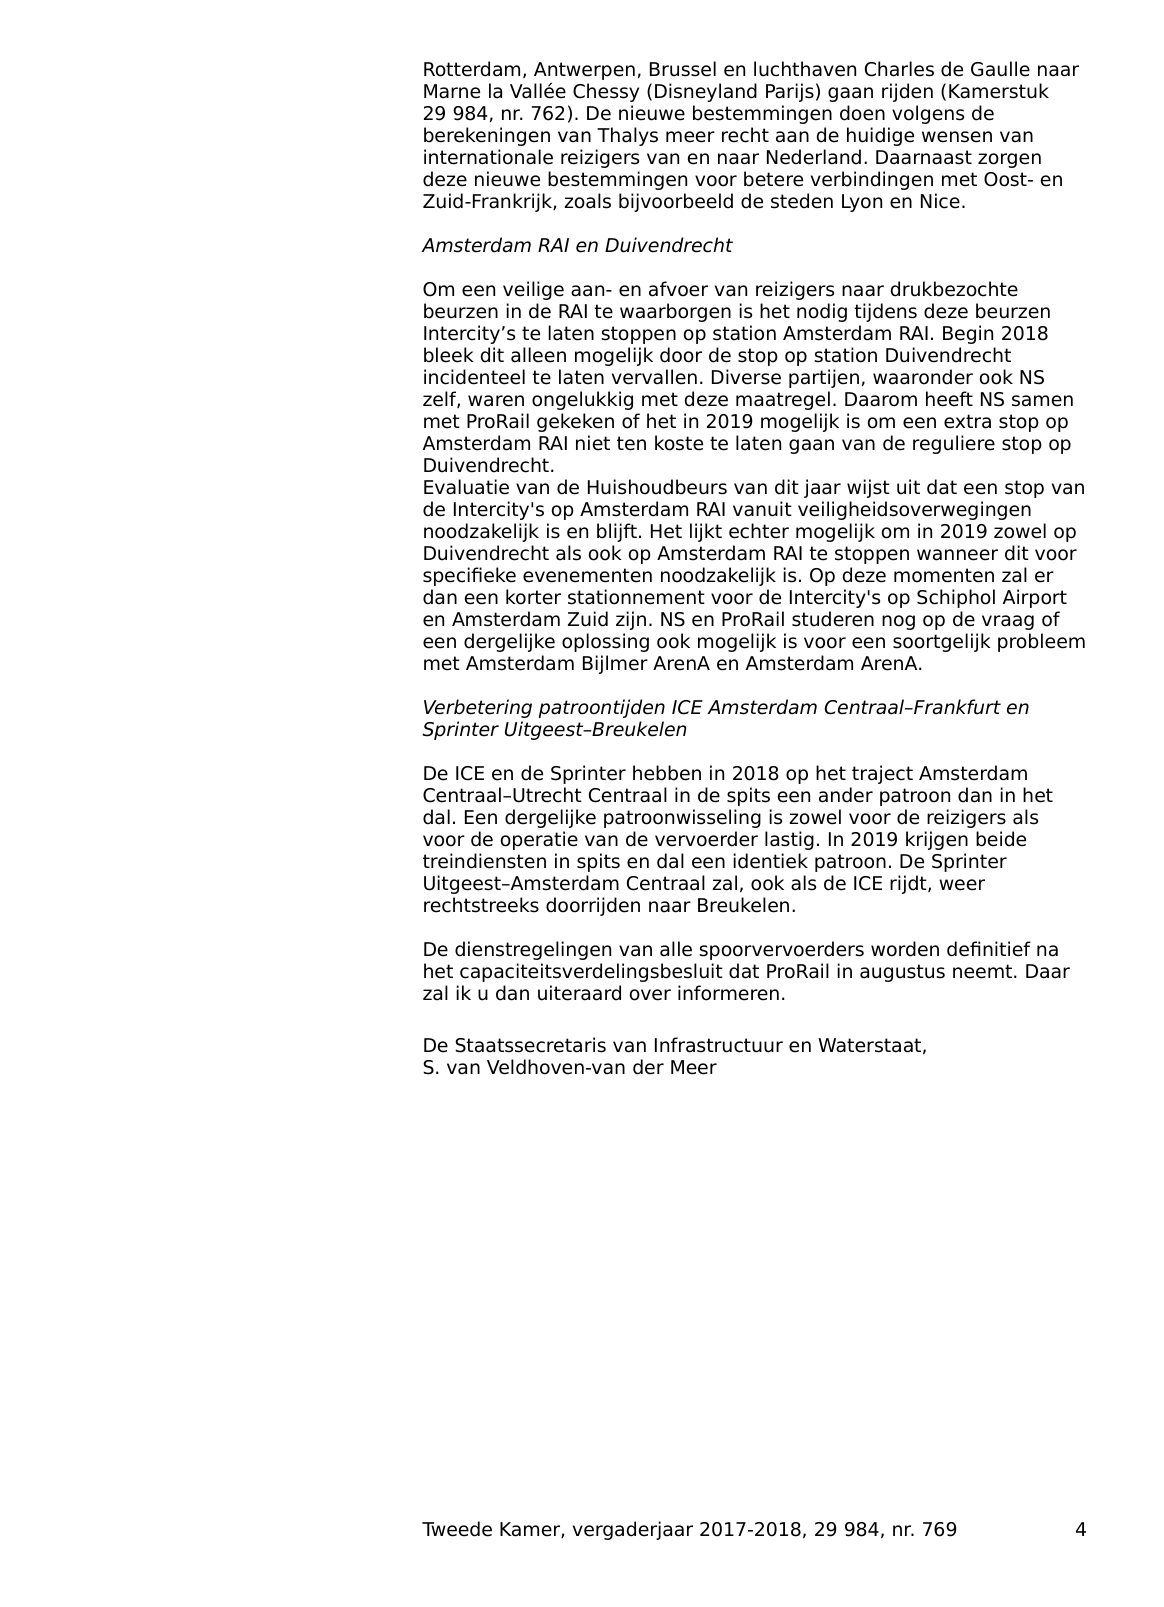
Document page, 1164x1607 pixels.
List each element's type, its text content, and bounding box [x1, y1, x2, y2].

text De dienstregelingen van alle spoorvervoerders worden definitief na het capaciteitsverdelingsbesluit dat ProRail in augustus neemt. Daar zal ik u dan uiteraard over informeren. [422, 939, 1087, 1005]
text De Staatssecretaris van Infrastructuur en Waterstaat, S. van Veldhoven-van der Meer [422, 1035, 1087, 1079]
subtitle Verbetering patroontijden ICE Amsterdam Centraal–Frankfurt en Sprinter Uitgeest–Breukelen [422, 697, 1087, 741]
subtitle Amsterdam RAI en Duivendrecht [422, 235, 1087, 257]
text Om een veilige aan- en afvoer van reizigers naar drukbezochte beurzen in de RAI te waarborgen is het nodig tijdens deze beurzen Intercity’s te laten stoppen op station Amsterdam RAI. Begin 2018 bleek dit alleen mogelijk door de stop op station Duivendrecht incidenteel te laten vervallen. Diverse partijen, waaronder ook NS zelf, waren ongelukkig met deze maatregel. Daarom heeft NS samen met ProRail gekeken of het in 2019 mogelijk is om een extra stop op Amsterdam RAI niet ten koste te laten gaan van de reguliere stop op Duivendrecht. [422, 279, 1087, 477]
text De ICE en de Sprinter hebben in 2018 op het traject Amsterdam Centraal–Utrecht Centraal in de spits een ander patroon dan in het dal. Een dergelijke patroonwisseling is zowel voor de reizigers als voor de operatie van de vervoerder lastig. In 2019 krijgen beide treindiensten in spits en dal een identiek patroon. De Sprinter Uitgeest–Amsterdam Centraal zal, ook als de ICE rijdt, weer rechtstreeks doorrijden naar Breukelen. [422, 763, 1087, 917]
text Evaluatie van de Huishoudbeurs van dit jaar wijst uit dat een stop van de Intercity's op Amsterdam RAI vanuit veiligheidsoverwegingen noodzakelijk is en blijft. Het lijkt echter mogelijk om in 2019 zowel op Duivendrecht als ook op Amsterdam RAI te stoppen wanneer dit voor specifieke evenementen noodzakelijk is. Op deze momenten zal er dan een korter stationnement voor de Intercity's op Schiphol Airport en Amsterdam Zuid zijn. NS en ProRail studeren nog op de vraag of een dergelijke oplossing ook mogelijk is voor een soortgelijk probleem met Amsterdam Bijlmer ArenA en Amsterdam ArenA. [422, 477, 1087, 675]
text Rotterdam, Antwerpen, Brussel en luchthaven Charles de Gaulle naar Marne la Vallée Chessy (Disneyland Parijs) gaan rijden (Kamerstuk 29 984, nr. 762). De nieuwe bestemmingen doen volgens de berekeningen van Thalys meer recht aan de huidige wensen van internationale reizigers van en naar Nederland. Daarnaast zorgen deze nieuwe bestemmingen voor betere verbindingen met Oost- en Zuid-Frankrijk, zoals bijvoorbeeld de steden Lyon en Nice. [422, 59, 1087, 213]
